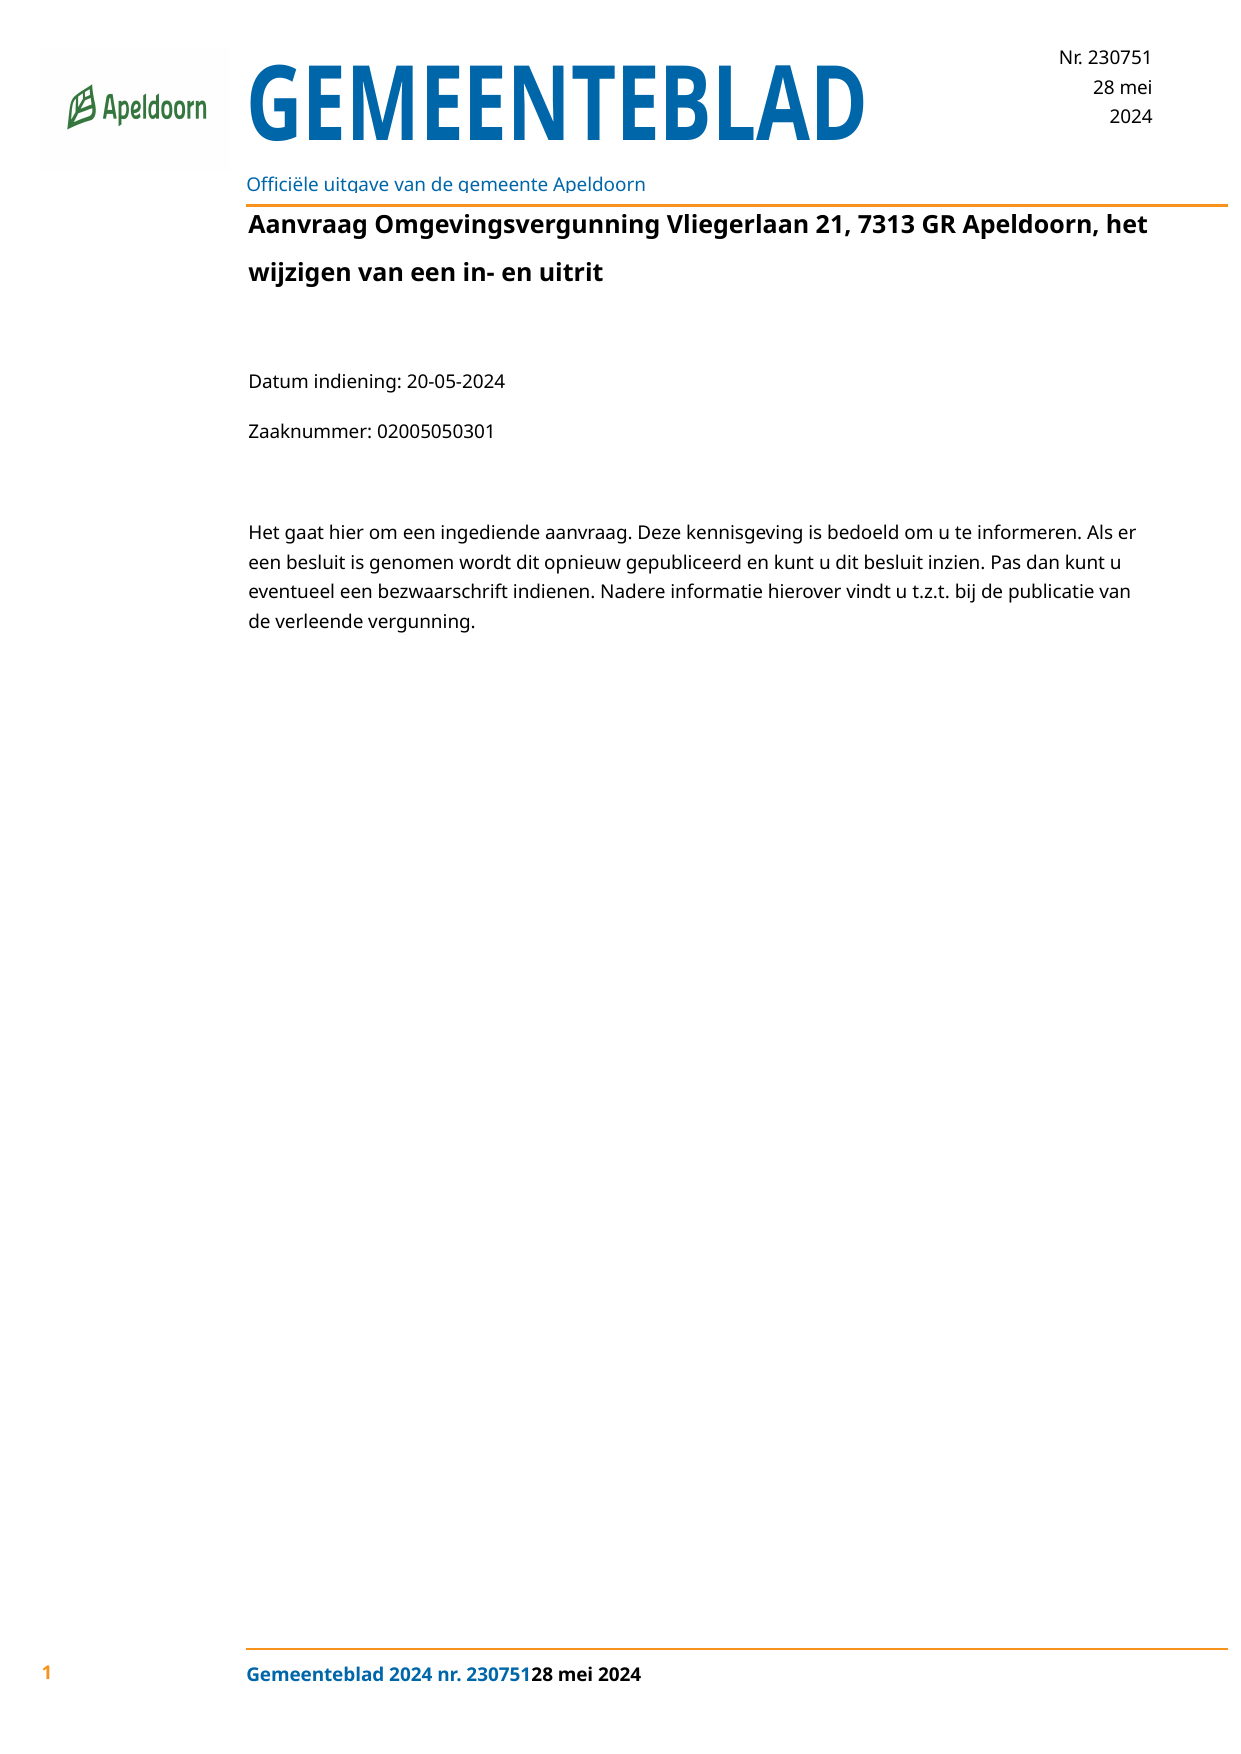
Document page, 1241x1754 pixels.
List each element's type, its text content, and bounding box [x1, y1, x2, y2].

text Aanvraag Omgevingsvergunning Vliegerlaan 21, 7313 GR Apeldoorn, het wijzigen van een in- en uitrit [248, 207, 1152, 288]
text Zaaknummer: 02005050301 [248, 419, 1152, 444]
picture [41, 47, 231, 172]
text Datum indiening: 20-05-2024 [248, 368, 1152, 394]
text Het gaat hier om een ingediende aanvraag. Deze kennisgeving is bedoeld om u te informeren. Als er een besluit is genomen wordt dit opnieuw gepubliceerd en kunt u dit besluit inzien. Pas dan kunt u eventueel een bezwaarschrift indienen. Nadere informatie hierover vindt u t.z.t. bij de publicatie van de verleende vergunning. [248, 519, 1152, 634]
